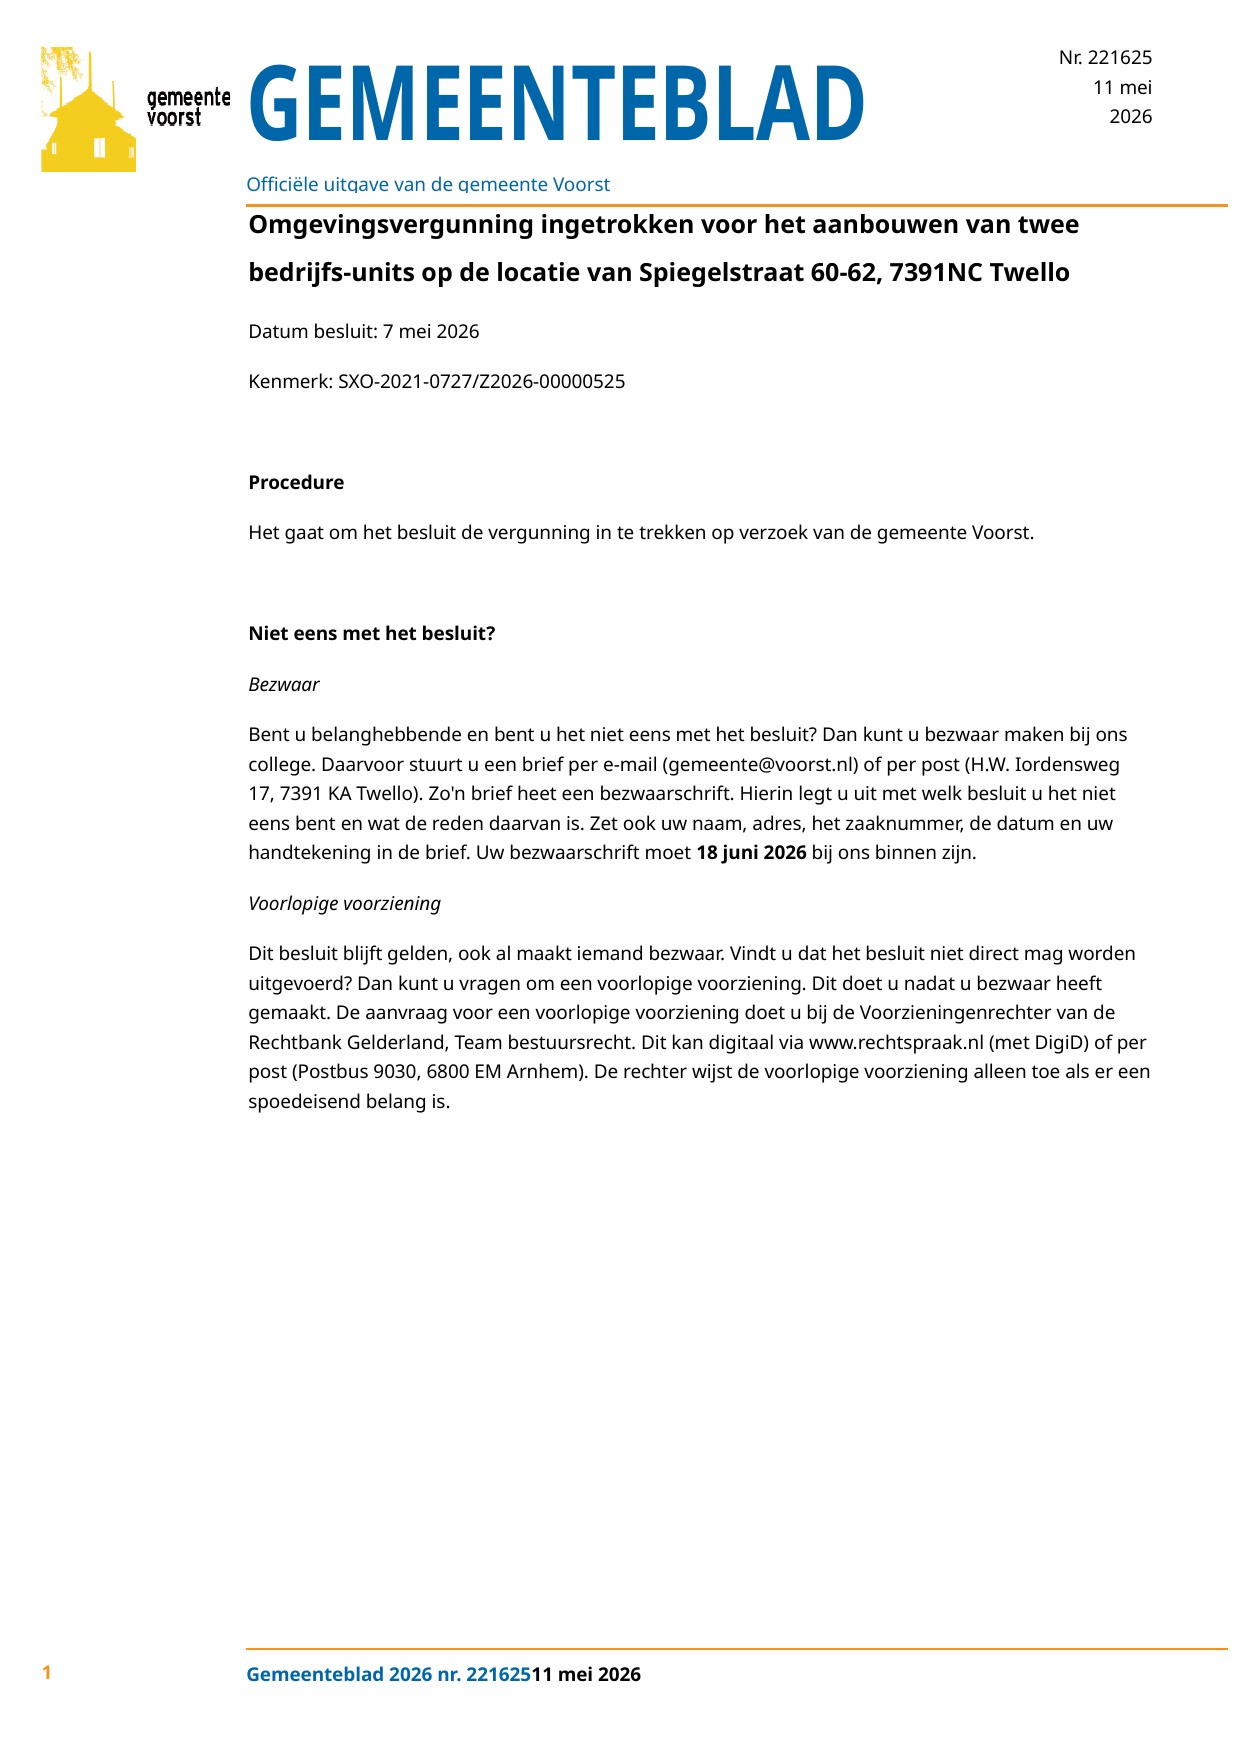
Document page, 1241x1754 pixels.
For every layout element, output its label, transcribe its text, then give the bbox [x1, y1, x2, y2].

text Datum besluit: 7 mei 2026 [248, 318, 1152, 344]
text Procedure [248, 469, 1152, 495]
text Dit besluit blijft gelden, ook al maakt iemand bezwaar. Vindt u dat het besluit niet direct mag worden uitgevoerd? Dan kunt u vragen om een voorlopige voorziening. Dit doet u nadat u bezwaar heeft gemaakt. De aanvraag voor een voorlopige voorziening doet u bij de Voorzieningenrechter van de Rechtbank Gelderland, Team bestuursrecht. Dit kan digitaal via www.rechtspraak.nl (met DigiD) of per post (Postbus 9030, 6800 EM Arnhem). De rechter wijst de voorlopige voorziening alleen toe als er een spoedeisend belang is. [248, 940, 1152, 1114]
text Niet eens met het besluit? [248, 620, 1152, 646]
text Bezwaar [248, 671, 1152, 697]
text Het gaat om het besluit de vergunning in te trekken op verzoek van de gemeente Voorst. [248, 519, 1152, 545]
picture [41, 47, 231, 172]
text Voorlopige voorziening [248, 890, 1152, 916]
text Kenmerk: SXO-2021-0727/Z2026-00000525 [248, 368, 1152, 394]
text Bent u belanghebbende en bent u het niet eens met het besluit? Dan kunt u bezwaar maken bij ons college. Daarvoor stuurt u een brief per e-mail (gemeente@voorst.nl) of per post (H.W. Iordensweg 17, 7391 KA Twello). Zo'n brief heet een bezwaarschrift. Hierin legt u uit met welk besluit u het niet eens bent en wat de reden daarvan is. Zet ook uw naam, adres, het zaaknummer, de datum en uw handtekening in de brief. Uw bezwaarschrift moet 18 juni 2026 bij ons binnen zijn. [248, 721, 1152, 865]
text Omgevingsvergunning ingetrokken voor het aanbouwen van twee bedrijfs-units op de locatie van Spiegelstraat 60-62, 7391NC Twello [248, 207, 1152, 288]
